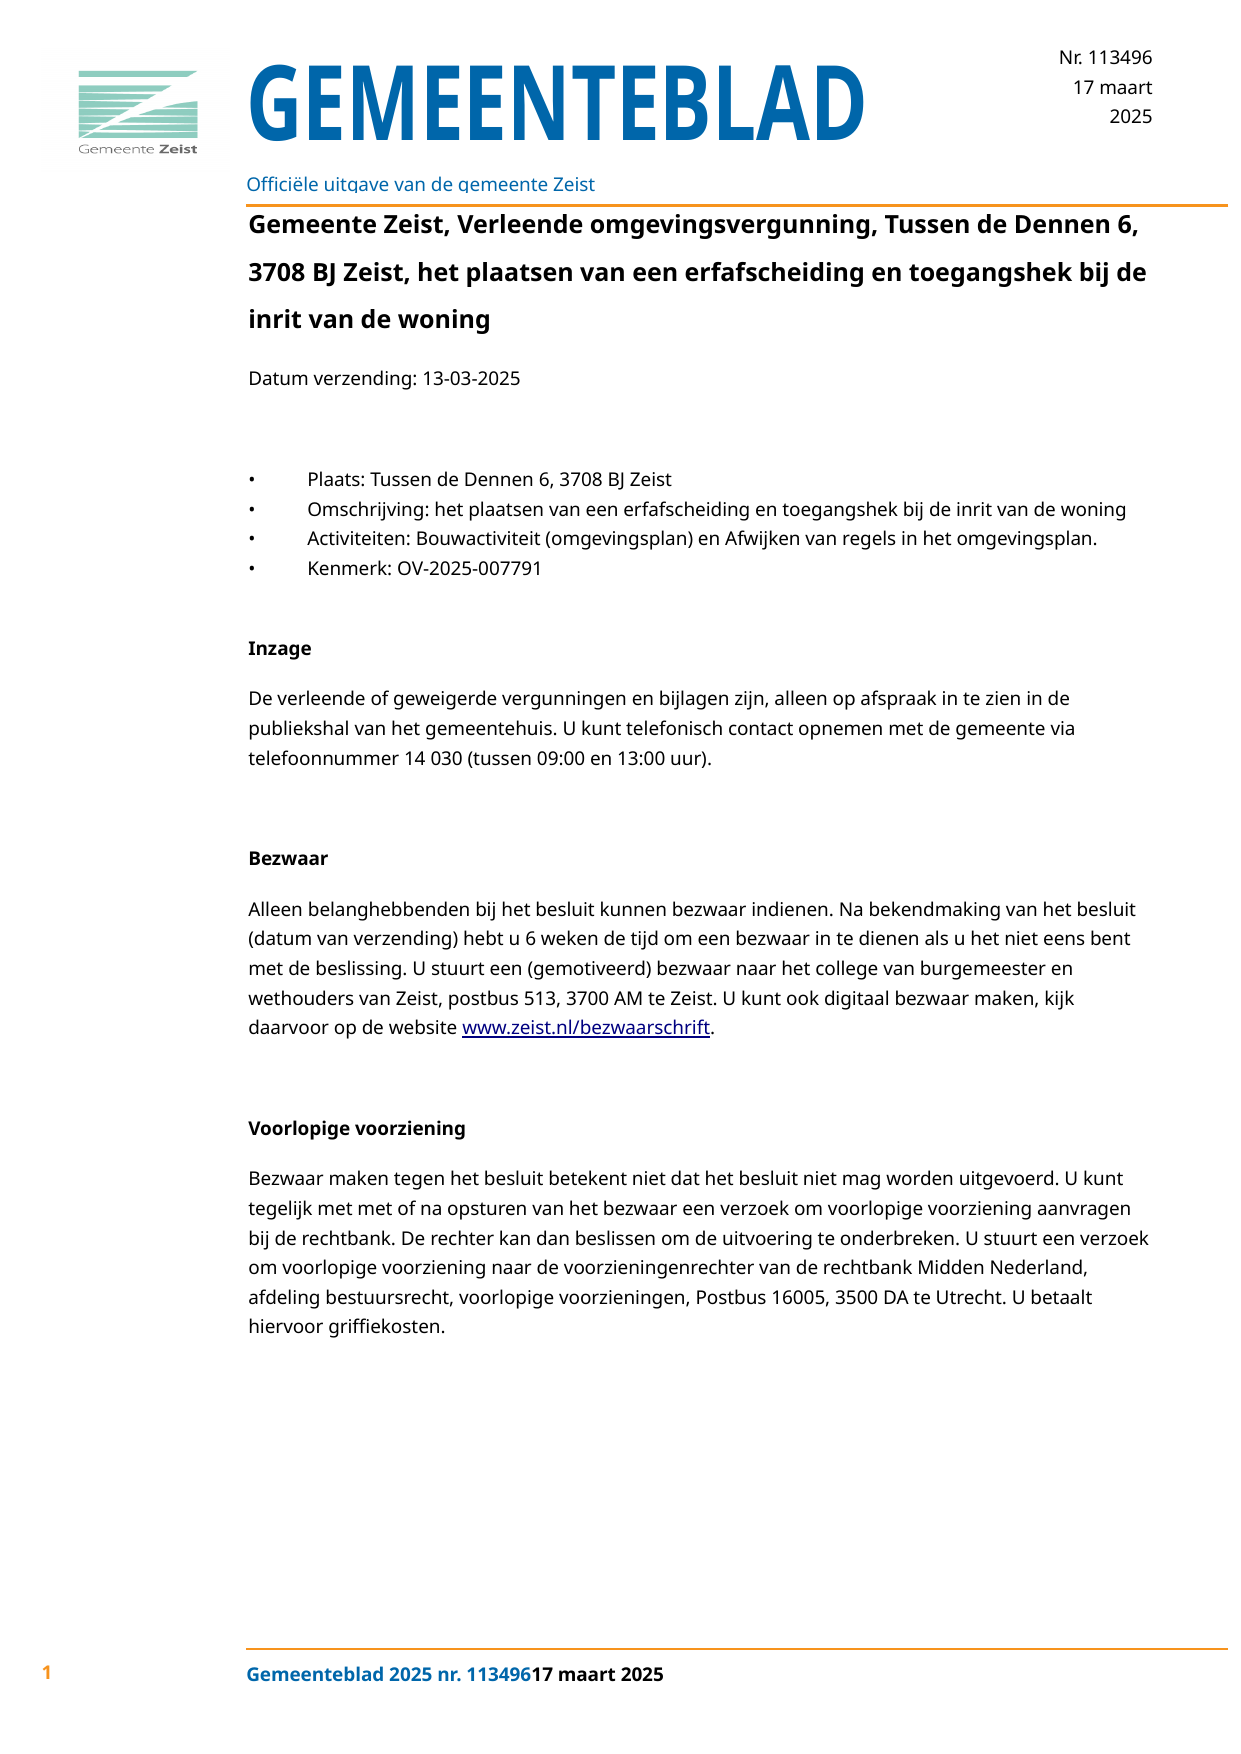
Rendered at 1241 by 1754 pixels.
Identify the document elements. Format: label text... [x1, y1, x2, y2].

list Kenmerk: OV-2025-007791 [248, 555, 1152, 581]
text Bezwaar [248, 846, 1152, 871]
text Alleen belanghebbenden bij het besluit kunnen bezwaar indienen. Na bekendmaking van het besluit (datum van verzending) hebt u 6 weken de tijd om een bezwaar in te dienen als u het niet eens bent met de beslissing. U stuurt een (gemotiveerd) bezwaar naar het college van burgemeester en wethouders van Zeist, postbus 513, 3700 AM te Zeist. U kunt ook digitaal bezwaar maken, kijk daarvoor op de website www.zeist.nl/bezwaarschrift. [248, 896, 1152, 1040]
text Voorlopige voorziening [248, 1115, 1152, 1141]
picture [41, 47, 231, 172]
text De verleende of geweigerde vergunningen en bijlagen zijn, alleen op afspraak in te zien in de publiekshal van het gemeentehuis. U kunt telefonisch contact opnemen met de gemeente via telefoonnummer 14 030 (tussen 09:00 en 13:00 uur). [248, 686, 1152, 770]
text Datum verzending: 13-03-2025 [248, 366, 1152, 391]
list Omschrijving: het plaatsen van een erfafscheiding en toegangshek bij de inrit van de woning [248, 496, 1152, 522]
list Plaats: Tussen de Dennen 6, 3708 BJ Zeist [248, 466, 1152, 492]
text Gemeente Zeist, Verleende omgevingsvergunning, Tussen de Dennen 6, 3708 BJ Zeist, het plaatsen van een erfafscheiding en toegangshek bij de inrit van de woning [248, 207, 1152, 336]
text Bezwaar maken tegen het besluit betekent niet dat het besluit niet mag worden uitgevoerd. U kunt tegelijk met met of na opsturen van het bezwaar een verzoek om voorlopige voorziening aanvragen bij de rechtbank. De rechter kan dan beslissen om de uitvoering te onderbreken. U stuurt een verzoek om voorlopige voorziening naar de voorzieningenrechter van de rechtbank Midden Nederland, afdeling bestuursrecht, voorlopige voorzieningen, Postbus 16005, 3500 DA te Utrecht. U betaalt hiervoor griffiekosten. [248, 1166, 1152, 1339]
list Activiteiten: Bouwactiviteit (omgevingsplan) en Afwijken van regels in het omgevingsplan. [248, 526, 1152, 551]
text Inzage [248, 635, 1152, 661]
